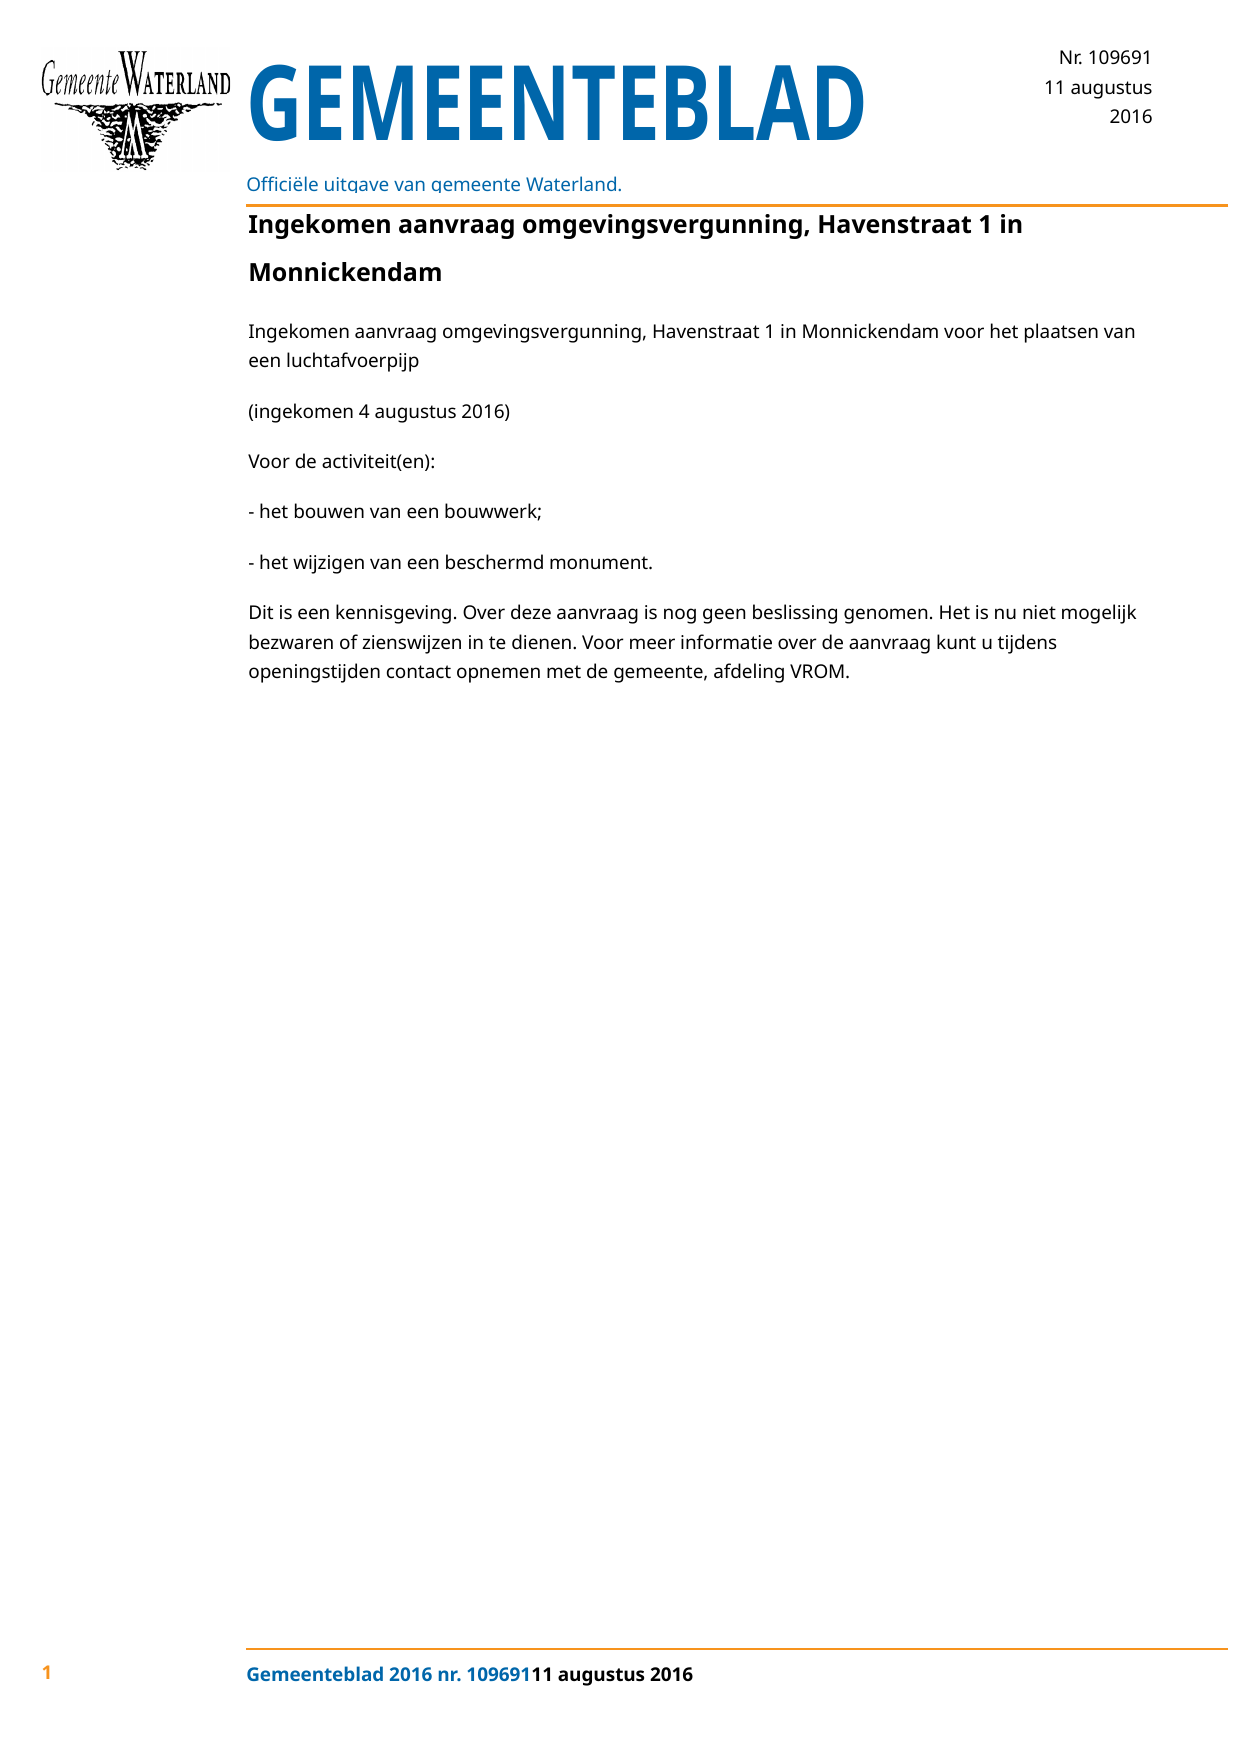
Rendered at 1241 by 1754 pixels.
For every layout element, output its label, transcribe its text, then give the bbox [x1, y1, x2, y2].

text (ingekomen 4 augustus 2016) [248, 398, 1152, 424]
picture [41, 47, 231, 172]
text Ingekomen aanvraag omgevingsvergunning, Havenstraat 1 in Monnickendam voor het plaatsen van een luchtafvoerpijp [248, 318, 1152, 373]
text - het bouwen van een bouwwerk; [248, 499, 1152, 524]
text Dit is een kennisgeving. Over deze aanvraag is nog geen beslissing genomen. Het is nu niet mogelijk bezwaren of zienswijzen in te dienen. Voor meer informatie over de aanvraag kunt u tijdens openingstijden contact opnemen met de gemeente, afdeling VROM. [248, 599, 1152, 684]
text - het wijzigen van een beschermd monument. [248, 549, 1152, 575]
text Ingekomen aanvraag omgevingsvergunning, Havenstraat 1 in Monnickendam [248, 207, 1152, 288]
text Voor de activiteit(en): [248, 448, 1152, 474]
